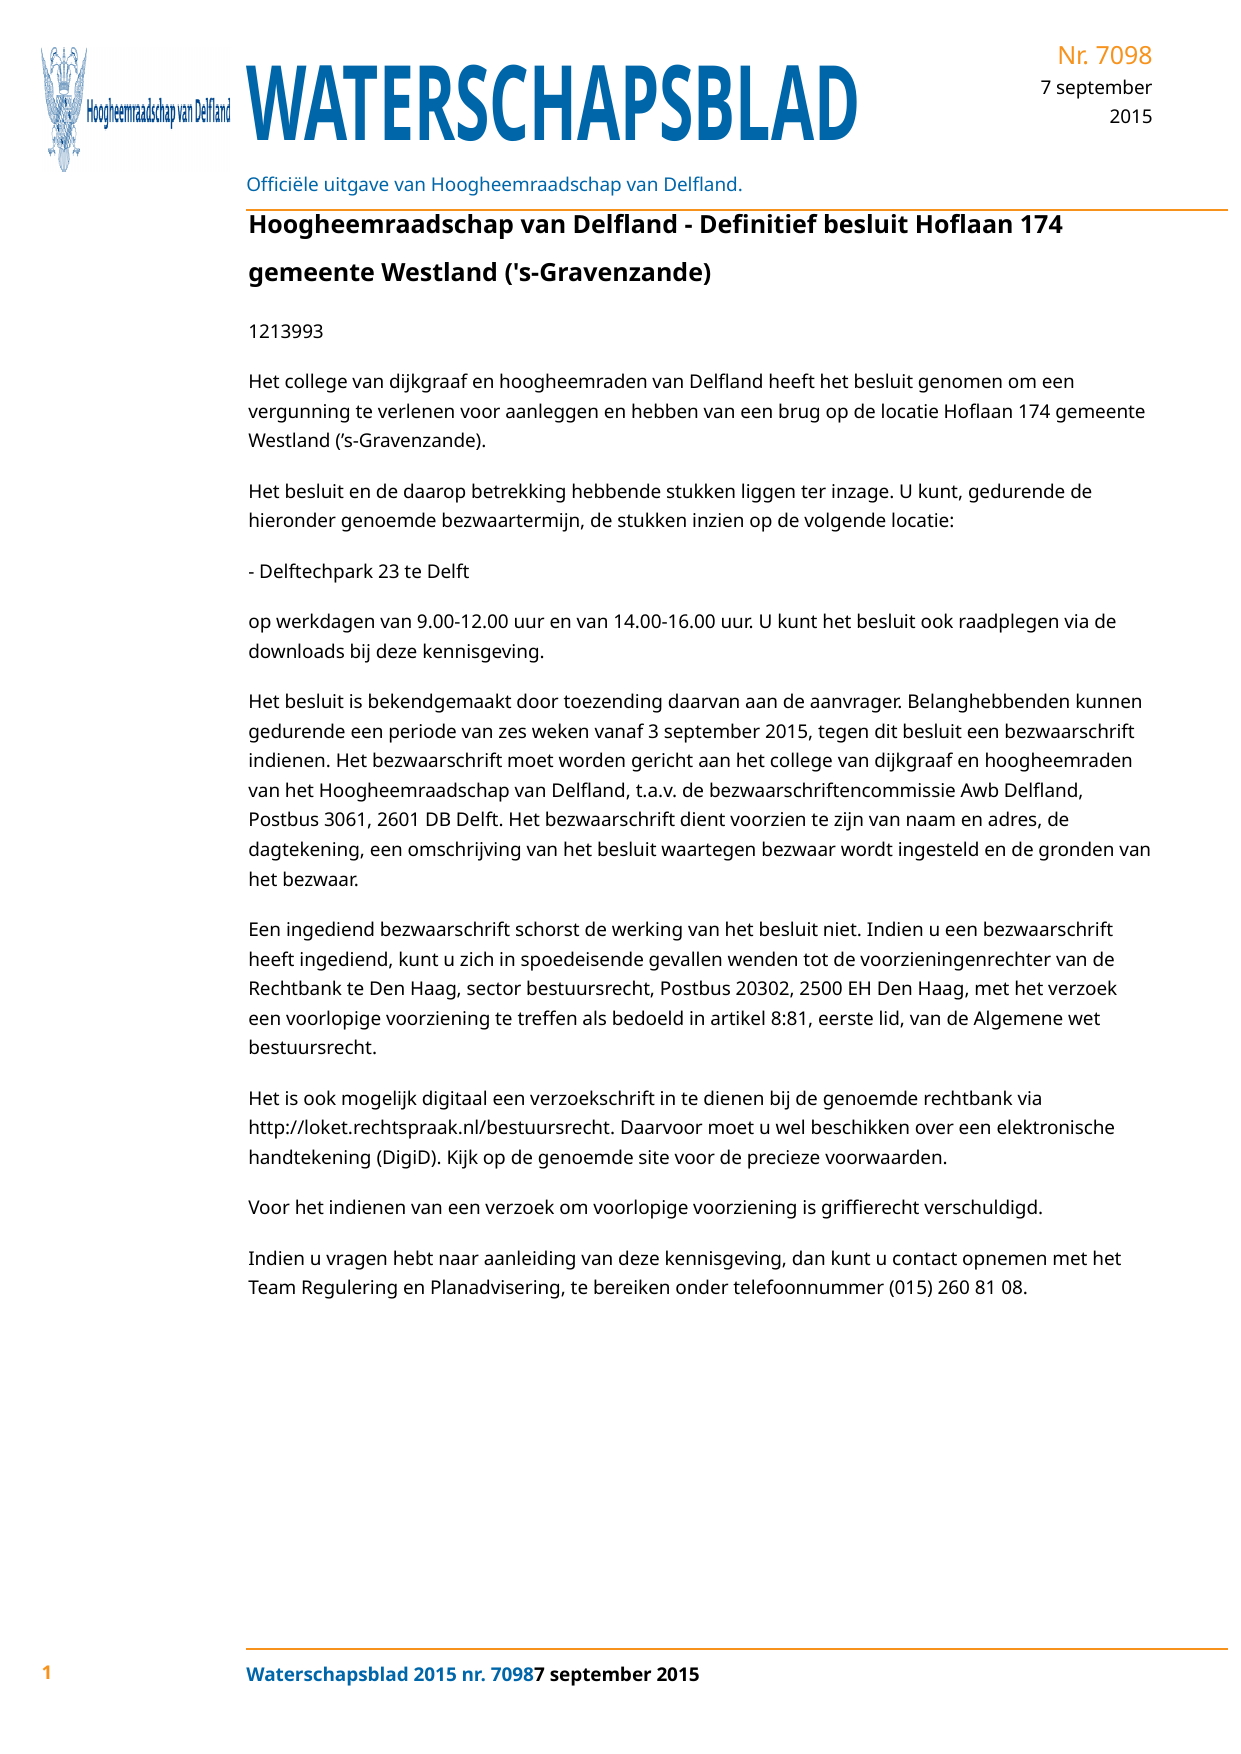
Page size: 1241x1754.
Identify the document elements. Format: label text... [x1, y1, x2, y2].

text 1213993 [248, 318, 1152, 344]
text Het besluit en de daarop betrekking hebbende stukken liggen ter inzage. U kunt, gedurende de hieronder genoemde bezwaartermijn, de stukken inzien op de volgende locatie: [248, 478, 1152, 533]
picture [41, 47, 231, 172]
text Hoogheemraadschap van Delfland - Definitief besluit Hoflaan 174 gemeente Westland ('s-Gravenzande) [248, 211, 1152, 288]
text Het besluit is bekendgemaakt door toezending daarvan aan de aanvrager. Belanghebbenden kunnen gedurende een periode van zes weken vanaf 3 september 2015, tegen dit besluit een bezwaarschrift indienen. Het bezwaarschrift moet worden gericht aan het college van dijkgraaf en hoogheemraden van het Hoogheemraadschap van Delfland, t.a.v. de bezwaarschriftencommissie Awb Delfland, Postbus 3061, 2601 DB Delft. Het bezwaarschrift dient voorzien te zijn van naam en adres, de dagtekening, een omschrijving van het besluit waartegen bezwaar wordt ingesteld en de gronden van het bezwaar. [248, 688, 1152, 892]
text Het college van dijkgraaf en hoogheemraden van Delfland heeft het besluit genomen om een vergunning te verlenen voor aanleggen en hebben van een brug op de locatie Hoflaan 174 gemeente Westland (’s-Gravenzande). [248, 368, 1152, 453]
text Het is ook mogelijk digitaal een verzoekschrift in te dienen bij de genoemde rechtbank via http://loket.rechtspraak.nl/bestuursrecht. Daarvoor moet u wel beschikken over een elektronische handtekening (DigiD). Kijk op de genoemde site voor de precieze voorwaarden. [248, 1085, 1152, 1170]
text Voor het indienen van een verzoek om voorlopige voorziening is griffierecht verschuldigd. [248, 1194, 1152, 1220]
text - Delftechpark 23 te Delft [248, 558, 1152, 584]
text op werkdagen van 9.00-12.00 uur en van 14.00-16.00 uur. U kunt het besluit ook raadplegen via de downloads bij deze kennisgeving. [248, 608, 1152, 664]
text Indien u vragen hebt naar aanleiding van deze kennisgeving, dan kunt u contact opnemen met het Team Regulering en Planadvisering, te bereiken onder telefoonnummer (015) 260 81 08. [248, 1245, 1152, 1300]
text Een ingediend bezwaarschrift schorst de werking van het besluit niet. Indien u een bezwaarschrift heeft ingediend, kunt u zich in spoedeisende gevallen wenden tot de voorzieningenrechter van de Rechtbank te Den Haag, sector bestuursrecht, Postbus 20302, 2500 EH Den Haag, met het verzoek een voorlopige voorziening te treffen als bedoeld in artikel 8:81, eerste lid, van de Algemene wet bestuursrecht. [248, 916, 1152, 1060]
